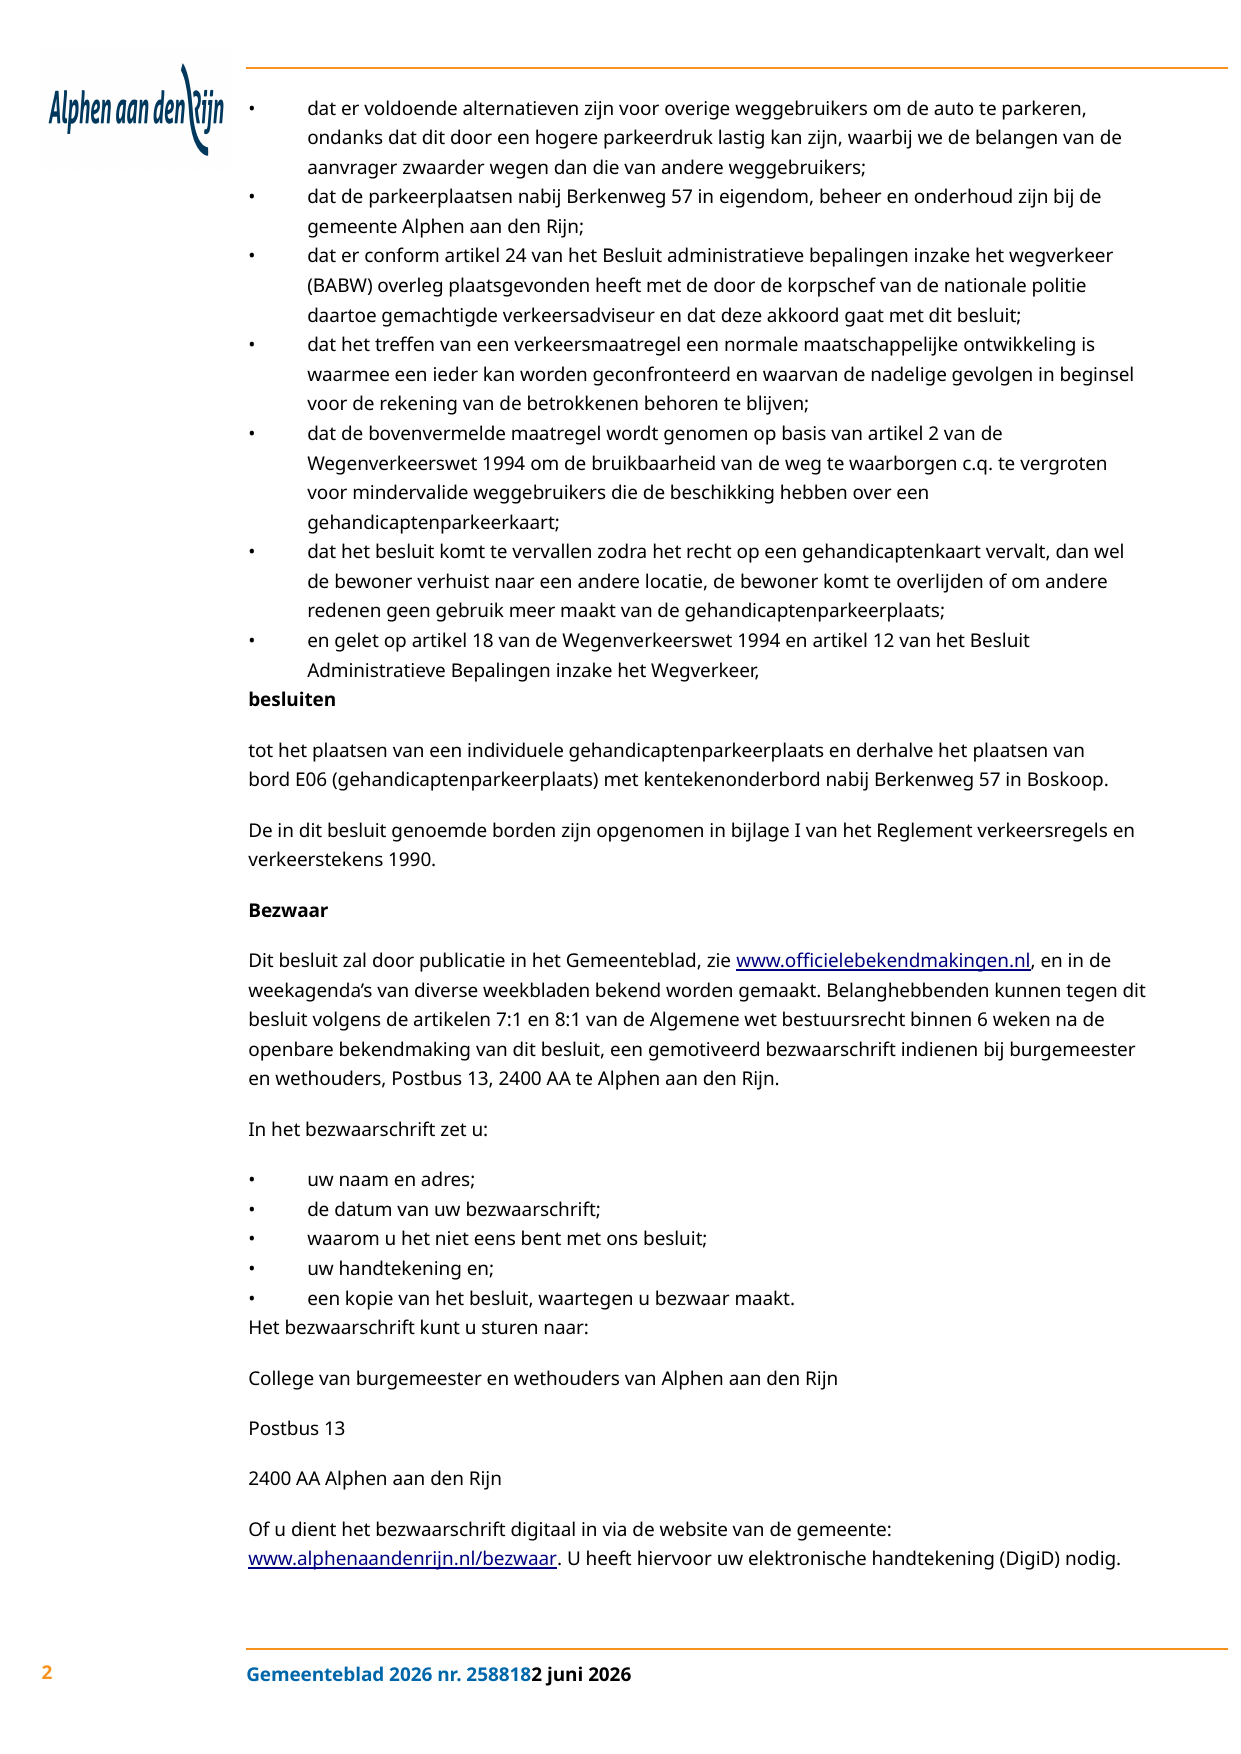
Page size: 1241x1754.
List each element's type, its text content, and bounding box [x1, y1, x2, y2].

picture [41, 47, 231, 172]
text Bezwaar [248, 897, 1152, 923]
list dat het treffen van een verkeersmaatregel een normale maatschappelijke ontwikkeling is waarmee een ieder kan worden geconfronteerd en waarvan de nadelige gevolgen in beginsel voor de rekening van de betrokkenen behoren te blijven; [248, 331, 1152, 416]
list dat het besluit komt te vervallen zodra het recht op een gehandicaptenkaart vervalt, dan wel de bewoner verhuist naar een andere locatie, de bewoner komt te overlijden of om andere redenen geen gebruik meer maakt van de gehandicaptenparkeerplaats; [248, 538, 1152, 623]
list een kopie van het besluit, waartegen u bezwaar maakt. [248, 1285, 1152, 1311]
text In het bezwaarschrift zet u: [248, 1116, 1152, 1142]
list dat er voldoende alternatieven zijn voor overige weggebruikers om de auto te parkeren, ondanks dat dit door een hogere parkeerdruk lastig kan zijn, waarbij we de belangen van de aanvrager zwaarder wegen dan die van andere weggebruikers; [248, 95, 1152, 180]
text 2400 AA Alphen aan den Rijn [248, 1466, 1152, 1491]
list dat de bovenvermelde maatregel wordt genomen op basis van artikel 2 van de Wegenverkeerswet 1994 om de bruikbaarheid van de weg te waarborgen c.q. te vergroten voor mindervalide weggebruikers die de beschikking hebben over een gehandicaptenparkeerkaart; [248, 420, 1152, 535]
text College van burgemeester en wethouders van Alphen aan den Rijn [248, 1365, 1152, 1391]
text De in dit besluit genoemde borden zijn opgenomen in bijlage I van het Reglement verkeersregels en verkeerstekens 1990. [248, 817, 1152, 872]
list uw handtekening en; [248, 1255, 1152, 1281]
text Of u dient het bezwaarschrift digitaal in via de website van de gemeente: www.alphenaandenrijn.nl/bezwaar. U heeft hiervoor uw elektronische handtekening (DigiD) nodig. [248, 1516, 1152, 1571]
list waarom u het niet eens bent met ons besluit; [248, 1226, 1152, 1251]
list uw naam en adres; [248, 1166, 1152, 1192]
list dat er conform artikel 24 van het Besluit administratieve bepalingen inzake het wegverkeer (BABW) overleg plaatsgevonden heeft met de door de korpschef van de nationale politie daartoe gemachtigde verkeersadviseur en dat deze akkoord gaat met dit besluit; [248, 243, 1152, 328]
list de datum van uw bezwaarschrift; [248, 1196, 1152, 1222]
text Dit besluit zal door publicatie in het Gemeenteblad, zie www.officielebekendmakingen.nl, en in de weekagenda’s van diverse weekbladen bekend worden gemaakt. Belanghebbenden kunnen tegen dit besluit volgens de artikelen 7:1 en 8:1 van de Algemene wet bestuursrecht binnen 6 weken na de openbare bekendmaking van dit besluit, een gemotiveerd bezwaarschrift indienen bij burgemeester en wethouders, Postbus 13, 2400 AA te Alphen aan den Rijn. [248, 947, 1152, 1091]
text Het bezwaarschrift kunt u sturen naar: [248, 1314, 1152, 1340]
text Postbus 13 [248, 1415, 1152, 1441]
text tot het plaatsen van een individuele gehandicaptenparkeerplaats en derhalve het plaatsen van bord E06 (gehandicaptenparkeerplaats) met kentekenonderbord nabij Berkenweg 57 in Boskoop. [248, 737, 1152, 792]
text besluiten [248, 686, 1152, 712]
list dat de parkeerplaatsen nabij Berkenweg 57 in eigendom, beheer en onderhoud zijn bij de gemeente Alphen aan den Rijn; [248, 183, 1152, 239]
list en gelet op artikel 18 van de Wegenverkeerswet 1994 en artikel 12 van het Besluit Administratieve Bepalingen inzake het Wegverkeer, [248, 627, 1152, 683]
